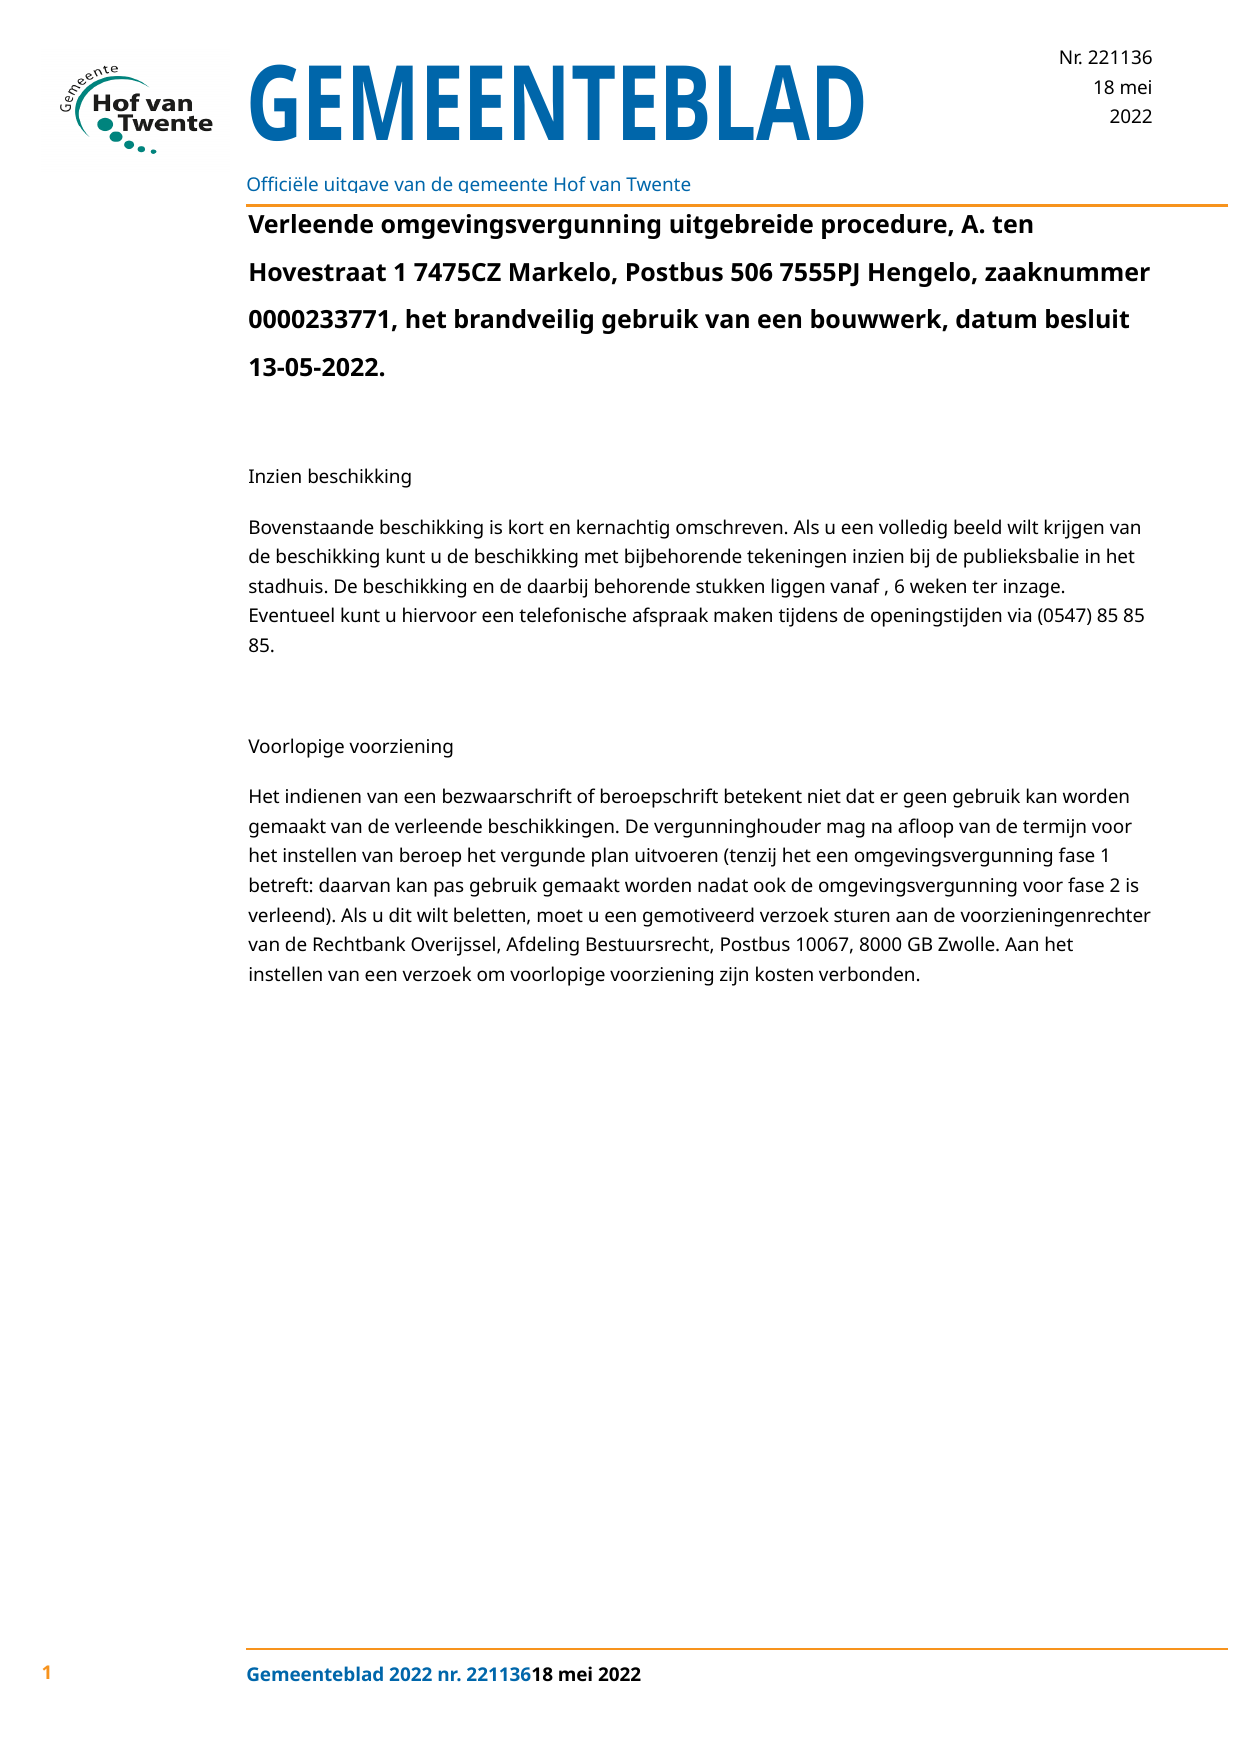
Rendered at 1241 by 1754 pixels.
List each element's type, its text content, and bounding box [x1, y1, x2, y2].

text Bovenstaande beschikking is kort en kernachtig omschreven. Als u een volledig beeld wilt krijgen van de beschikking kunt u de beschikking met bijbehorende tekeningen inzien bij de publieksbalie in het stadhuis. De beschikking en de daarbij behorende stukken liggen vanaf , 6 weken ter inzage. Eventueel kunt u hiervoor een telefonische afspraak maken tijdens de openingstijden via (0547) 85 85 85. [248, 514, 1152, 658]
text Voorlopige voorziening [248, 733, 1152, 759]
text Het indienen van een bezwaarschrift of beroepschrift betekent niet dat er geen gebruik kan worden gemaakt van de verleende beschikkingen. De vergunninghouder mag na afloop van de termijn voor het instellen van beroep het vergunde plan uitvoeren (tenzij het een omgevingsvergunning fase 1 betreft: daarvan kan pas gebruik gemaakt worden nadat ook de omgevingsvergunning voor fase 2 is verleend). Als u dit wilt beletten, moet u een gemotiveerd verzoek sturen aan de voorzieningenrechter van de Rechtbank Overijssel, Afdeling Bestuursrecht, Postbus 10067, 8000 GB Zwolle. Aan het instellen van een verzoek om voorlopige voorziening zijn kosten verbonden. [248, 783, 1152, 987]
text Inzien beschikking [248, 463, 1152, 489]
text Verleende omgevingsvergunning uitgebreide procedure, A. ten Hovestraat 1 7475CZ Markelo, Postbus 506 7555PJ Hengelo, zaaknummer 0000233771, het brandveilig gebruik van een bouwwerk, datum besluit 13-05-2022. [248, 207, 1152, 384]
picture [41, 47, 231, 172]
